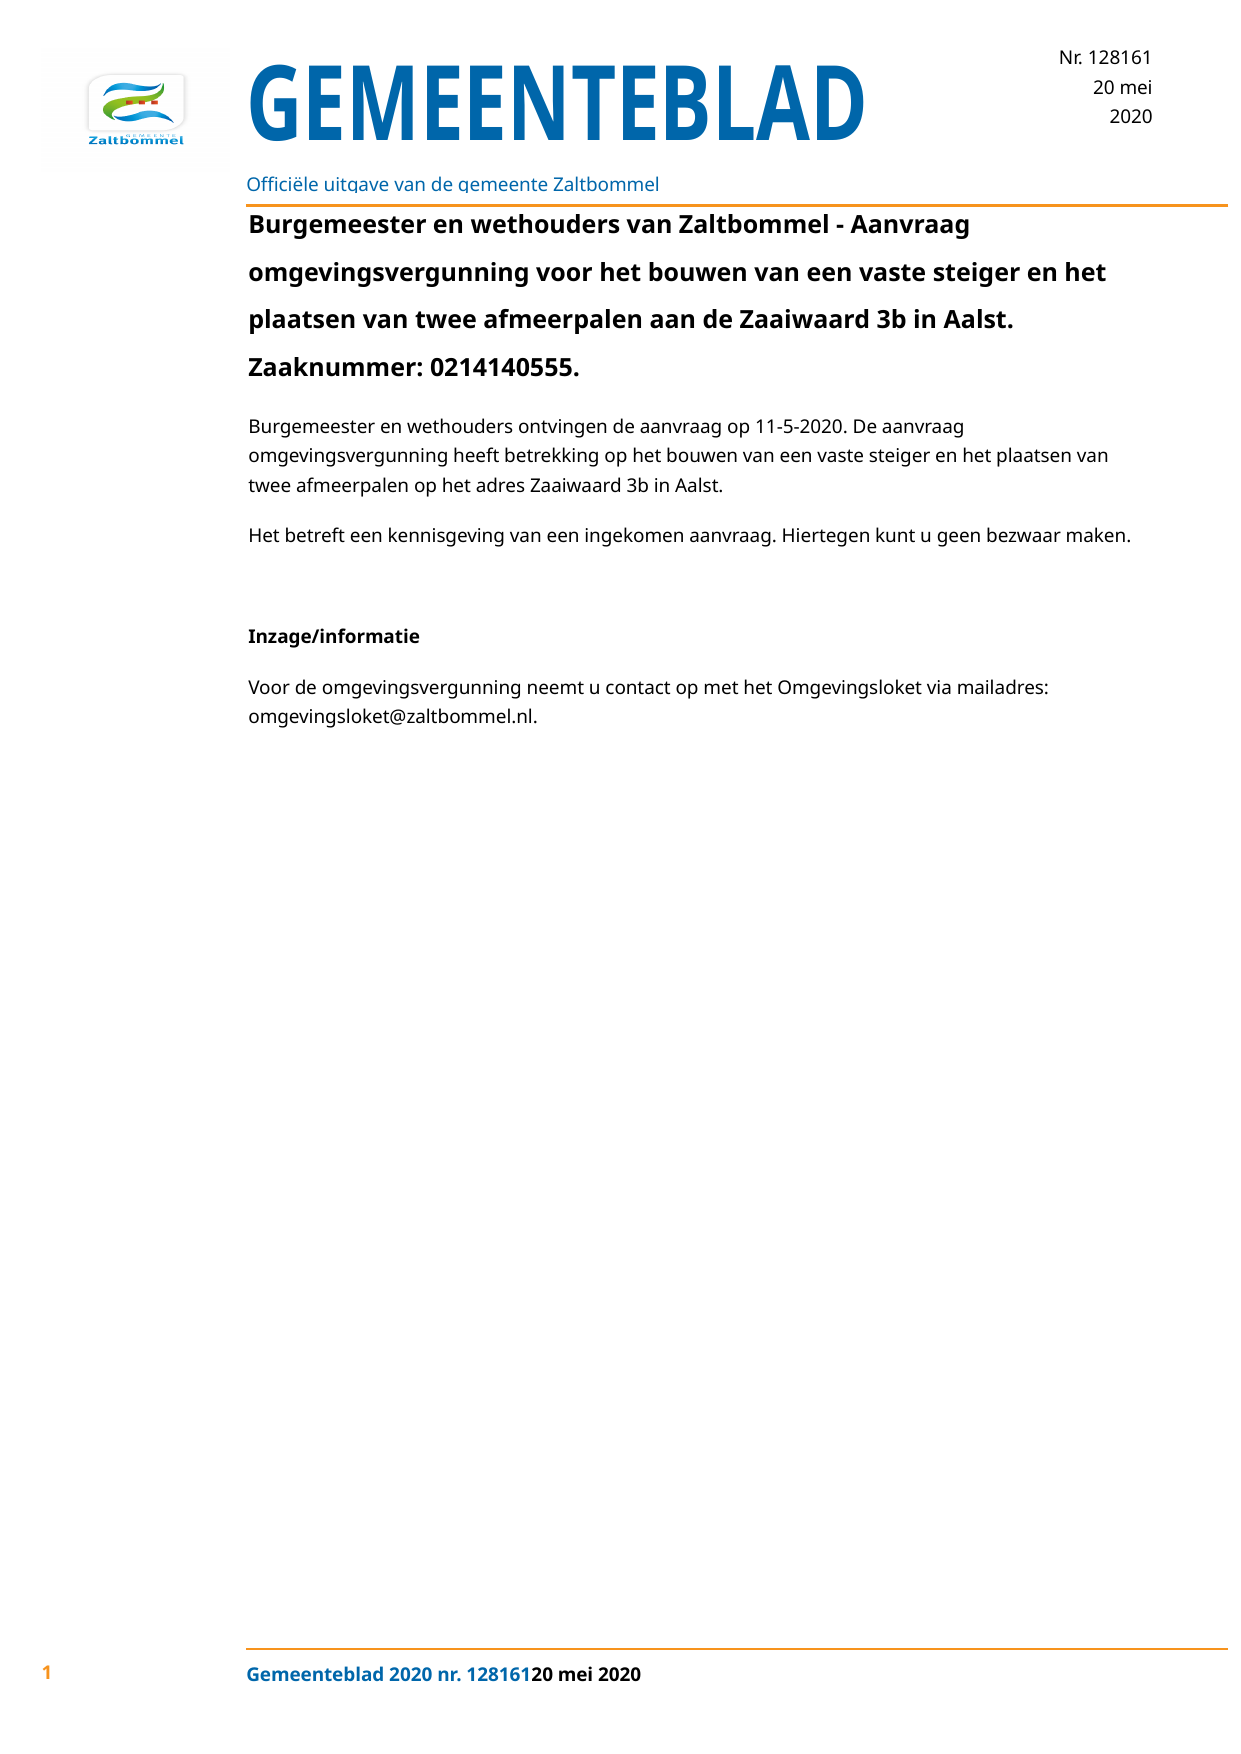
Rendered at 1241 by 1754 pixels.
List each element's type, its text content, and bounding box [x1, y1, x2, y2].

text Burgemeester en wethouders van Zaltbommel - Aanvraag omgevingsvergunning voor het bouwen van een vaste steiger en het plaatsen van twee afmeerpalen aan de Zaaiwaard 3b in Aalst. Zaaknummer: 0214140555. [248, 207, 1152, 384]
picture [41, 47, 231, 172]
text Inzage/informatie [248, 623, 1152, 649]
text Burgemeester en wethouders ontvingen de aanvraag op 11-5-2020. De aanvraag omgevingsvergunning heeft betrekking op het bouwen van een vaste steiger en het plaatsen van twee afmeerpalen op het adres Zaaiwaard 3b in Aalst. [248, 413, 1152, 498]
text Het betreft een kennisgeving van een ingekomen aanvraag. Hiertegen kunt u geen bezwaar maken. [248, 523, 1152, 548]
text Voor de omgevingsvergunning neemt u contact op met het Omgevingsloket via mailadres: omgevingsloket@zaltbommel.nl. [248, 674, 1152, 729]
